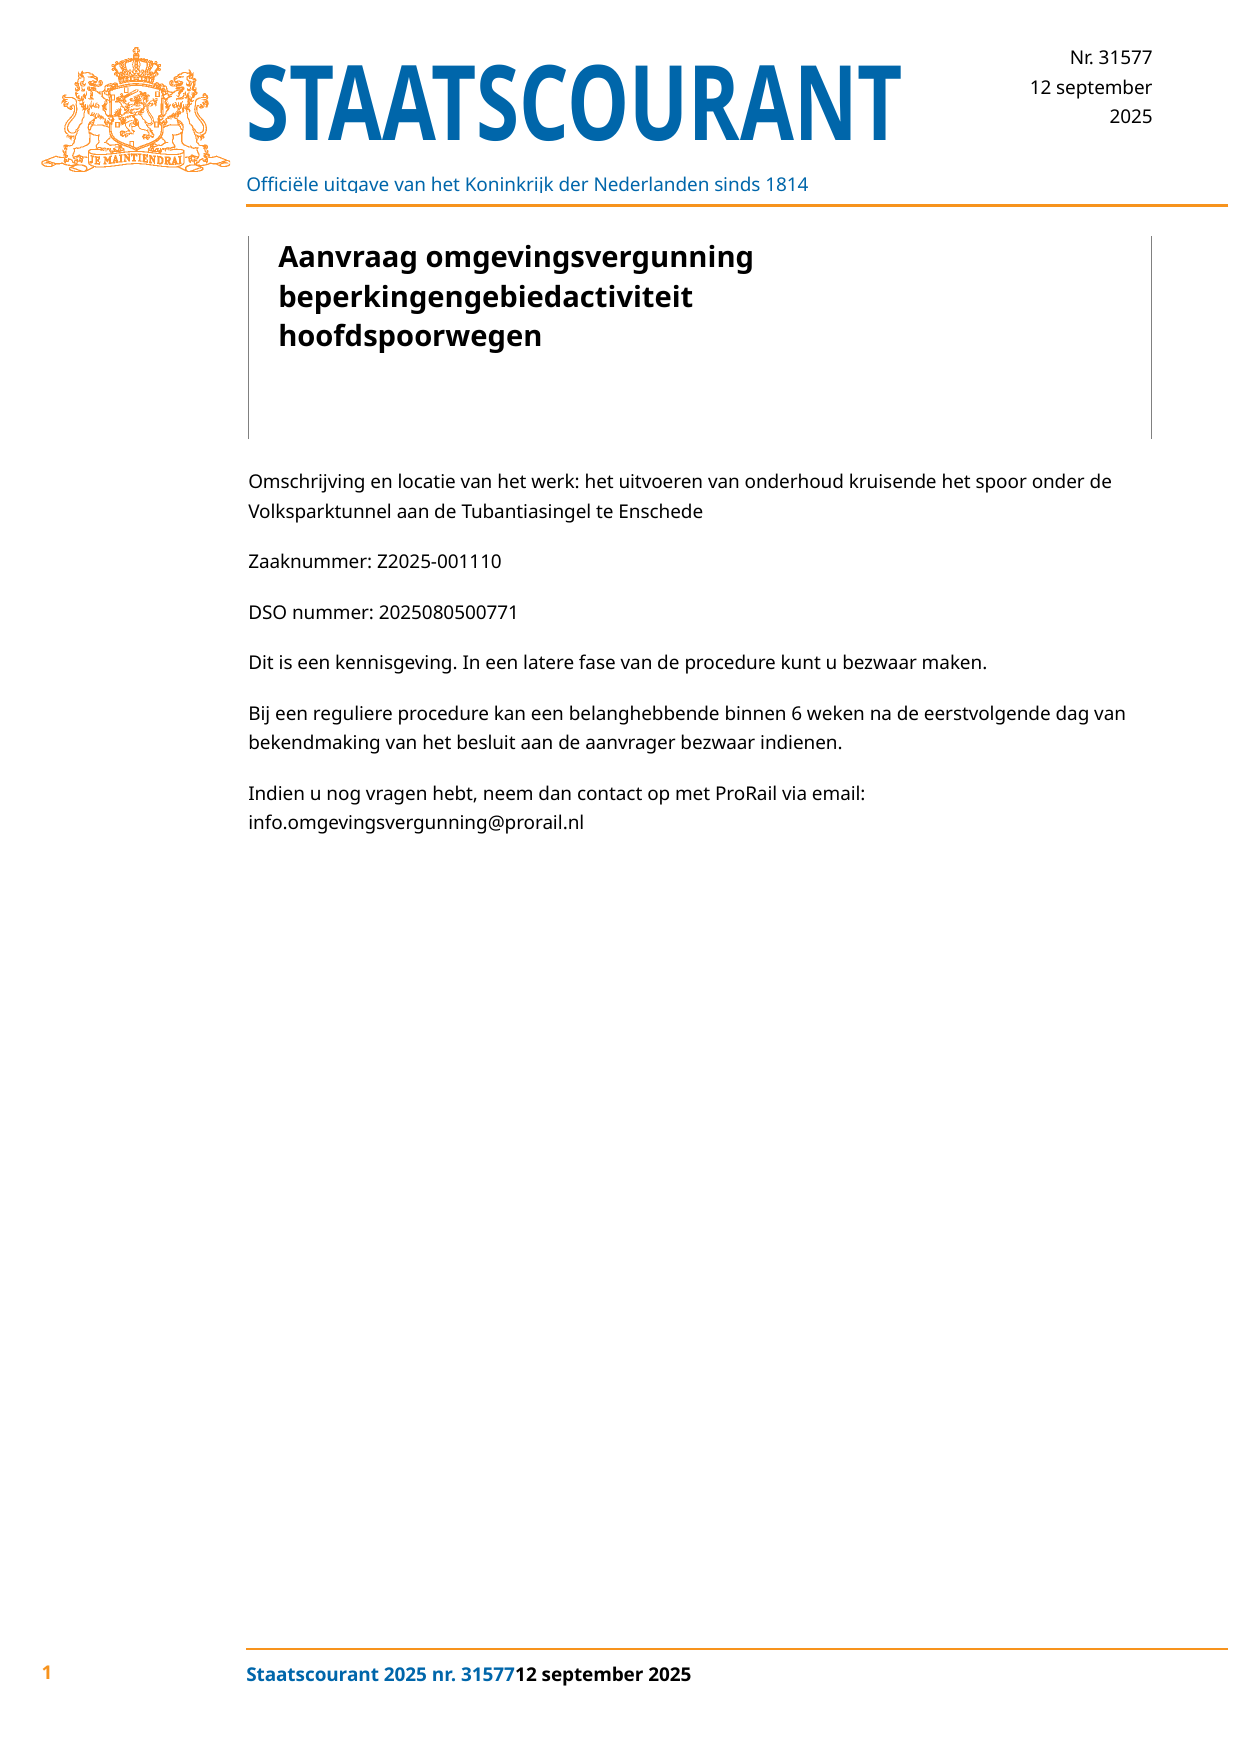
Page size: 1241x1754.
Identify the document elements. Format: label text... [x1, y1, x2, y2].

table_header [1090, 236, 1151, 413]
text Zaaknummer: Z2025-001110 [248, 549, 1152, 574]
table_header [850, 236, 912, 413]
text Dit is een kennisgeving. In een latere fase van de procedure kunt u bezwaar maken. [248, 649, 1152, 675]
text Bij een reguliere procedure kan een belanghebbende binnen 6 weken na de eerstvolgende dag van bekendmaking van het besluit aan de aanvrager bezwaar indienen. [248, 700, 1152, 755]
text Omschrijving en locatie van het werk: het uitvoeren van onderhoud kruisende het spoor onder de Volksparktunnel aan de Tubantiasingel te Enschede [248, 469, 1152, 524]
picture [41, 47, 231, 172]
text DSO nummer: 2025080500771 [248, 599, 1152, 625]
picture [912, 236, 1090, 414]
table_header [850, 414, 1151, 439]
text Indien u nog vragen hebt, neem dan contact op met ProRail via email: info.omgevingsvergunning@prorail.nl [248, 780, 1152, 835]
table_header Aanvraag omgevingsvergunning beperkingengebiedactiviteit hoofdspoorwegen [249, 236, 850, 439]
